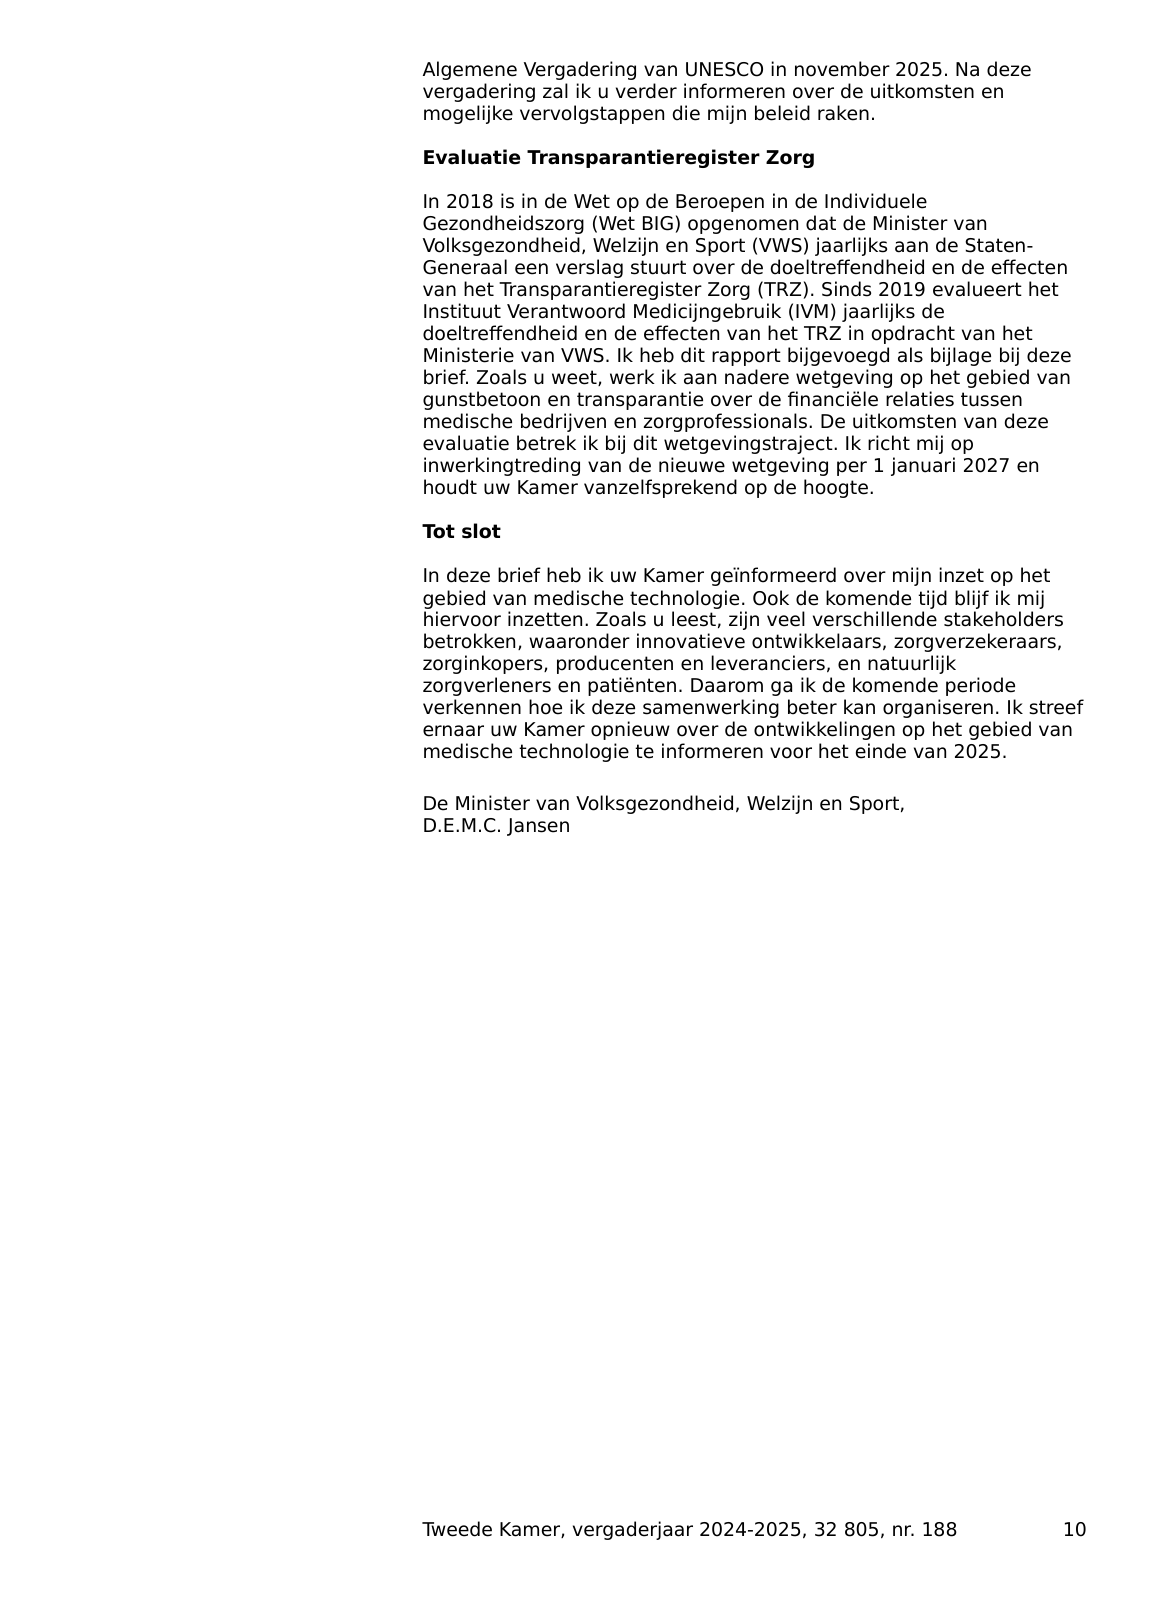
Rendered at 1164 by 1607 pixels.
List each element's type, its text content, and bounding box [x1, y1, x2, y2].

subtitle Tot slot [422, 521, 1087, 543]
text Algemene Vergadering van UNESCO in november 2025. Na deze vergadering zal ik u verder informeren over de uitkomsten en mogelijke vervolgstappen die mijn beleid raken. [422, 59, 1087, 125]
text In 2018 is in de Wet op de Beroepen in de Individuele Gezondheidszorg (Wet BIG) opgenomen dat de Minister van Volksgezondheid, Welzijn en Sport (VWS) jaarlijks aan de Staten-Generaal een verslag stuurt over de doeltreffendheid en de effecten van het Transparantieregister Zorg (TRZ). Sinds 2019 evalueert het Instituut Verantwoord Medicijngebruik (IVM) jaarlijks de doeltreffendheid en de effecten van het TRZ in opdracht van het Ministerie van VWS. Ik heb dit rapport bijgevoegd als bijlage bij deze brief. Zoals u weet, werk ik aan nadere wetgeving op het gebied van gunstbetoon en transparantie over de financiële relaties tussen medische bedrijven en zorgprofessionals. De uitkomsten van deze evaluatie betrek ik bij dit wetgevingstraject. Ik richt mij op inwerkingtreding van de nieuwe wetgeving per 1 januari 2027 en houdt uw Kamer vanzelfsprekend op de hoogte. [422, 191, 1087, 499]
text De Minister van Volksgezondheid, Welzijn en Sport, D.E.M.C. Jansen [422, 793, 1087, 837]
text In deze brief heb ik uw Kamer geïnformeerd over mijn inzet op het gebied van medische technologie. Ook de komende tijd blijf ik mij hiervoor inzetten. Zoals u leest, zijn veel verschillende stakeholders betrokken, waaronder innovatieve ontwikkelaars, zorgverzekeraars, zorginkopers, producenten en leveranciers, en natuurlijk zorgverleners en patiënten. Daarom ga ik de komende periode verkennen hoe ik deze samenwerking beter kan organiseren. Ik streef ernaar uw Kamer opnieuw over de ontwikkelingen op het gebied van medische technologie te informeren voor het einde van 2025. [422, 565, 1087, 763]
subtitle Evaluatie Transparantieregister Zorg [422, 147, 1087, 169]
